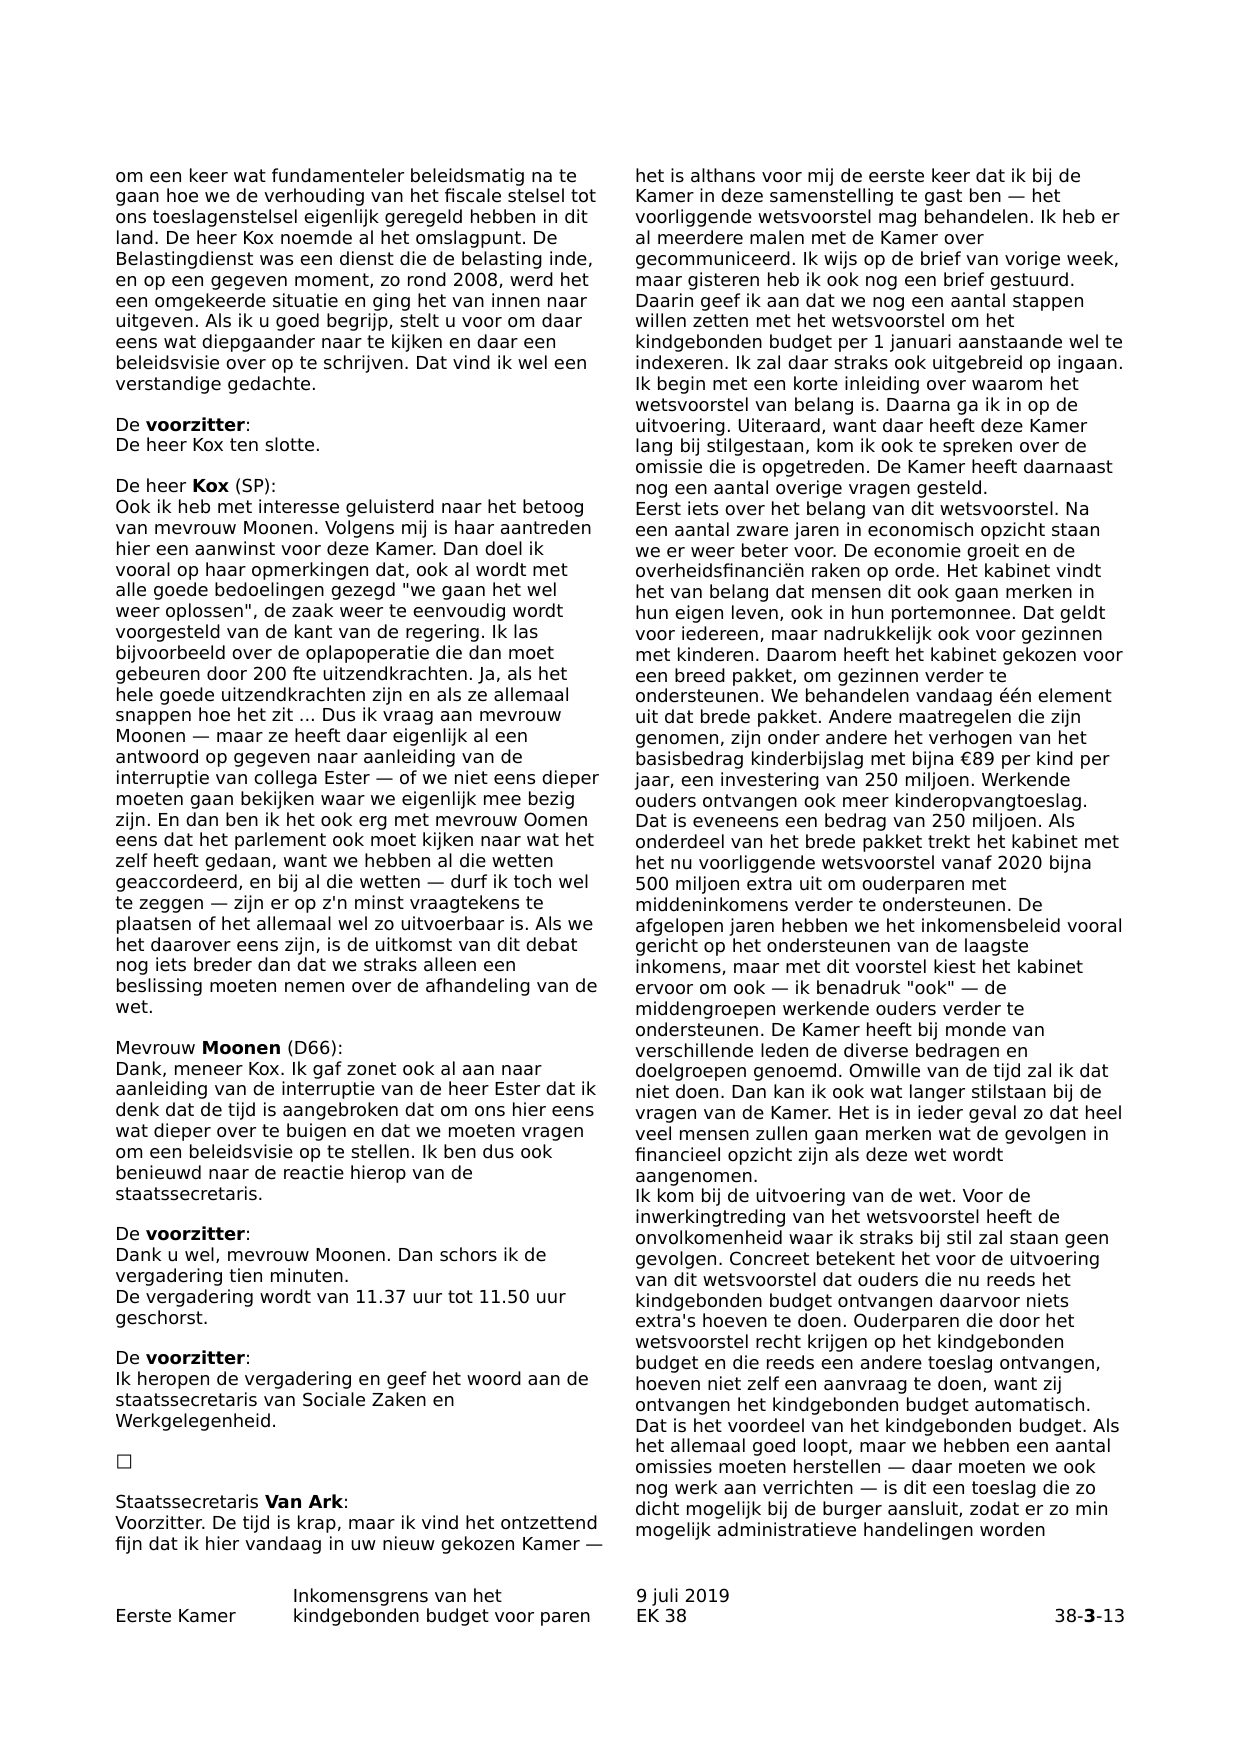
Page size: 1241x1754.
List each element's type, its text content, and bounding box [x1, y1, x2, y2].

text Dank u wel, mevrouw Moonen. Dan schors ik de vergadering tien minuten. [115, 1245, 605, 1287]
text De voorzitter: [115, 1224, 605, 1245]
text Dank, meneer Kox. Ik gaf zonet ook al aan naar aanleiding van de interruptie van de heer Ester dat ik denk dat de tijd is aangebroken dat om ons hier eens wat dieper over te buigen en dat we moeten vragen om een beleidsvisie op te stellen. Ik ben dus ook benieuwd naar de reactie hierop van de staatssecretaris. [115, 1058, 605, 1204]
text het is althans voor mij de eerste keer dat ik bij de Kamer in deze samenstelling te gast ben — het voorliggende wetsvoorstel mag behandelen. Ik heb er al meerdere malen met de Kamer over gecommuniceerd. Ik wijs op de brief van vorige week, maar gisteren heb ik ook nog een brief gestuurd. Daarin geef ik aan dat we nog een aantal stappen willen zetten met het wetsvoorstel om het kindgebonden budget per 1 januari aanstaande wel te indexeren. Ik zal daar straks ook uitgebreid op ingaan. [635, 165, 1125, 374]
text Ook ik heb met interesse geluisterd naar het betoog van mevrouw Moonen. Volgens mij is haar aantreden hier een aanwinst voor deze Kamer. Dan doel ik vooral op haar opmerkingen dat, ook al wordt met alle goede bedoelingen gezegd "we gaan het wel weer oplossen", de zaak weer te eenvoudig wordt voorgesteld van de kant van de regering. Ik las bijvoorbeeld over de oplapoperatie die dan moet gebeuren door 200 fte uitzendkrachten. Ja, als het hele goede uitzendkrachten zijn en als ze allemaal snappen hoe het zit ... Dus ik vraag aan mevrouw Moonen — maar ze heeft daar eigenlijk al een antwoord op gegeven naar aanleiding van de interruptie van collega Ester — of we niet eens dieper moeten gaan bekijken waar we eigenlijk mee bezig zijn. En dan ben ik het ook erg met mevrouw Oomen eens dat het parlement ook moet kijken naar wat het zelf heeft gedaan, want we hebben al die wetten geaccordeerd, en bij al die wetten — durf ik toch wel te zeggen — zijn er op z'n minst vraagtekens te plaatsen of het allemaal wel zo uitvoerbaar is. Als we het daarover eens zijn, is de uitkomst van dit debat nog iets breder dan dat we straks alleen een beslissing moeten nemen over de afhandeling van de wet. [115, 497, 605, 1018]
text Voorzitter. De tijd is krap, maar ik vind het ontzettend fijn dat ik hier vandaag in uw nieuw gekozen Kamer — [115, 1513, 605, 1554]
text Ik heropen de vergadering en geef het woord aan de staatssecretaris van Sociale Zaken en Werkgelegenheid. [115, 1369, 605, 1431]
text De heer Kox ten slotte. [115, 435, 605, 456]
text De vergadering wordt van 11.37 uur tot 11.50 uur geschorst. [115, 1287, 605, 1328]
text om een keer wat fundamenteler beleidsmatig na te gaan hoe we de verhouding van het fiscale stelsel tot ons toeslagenstelsel eigenlijk geregeld hebben in dit land. De heer Kox noemde al het omslagpunt. De Belastingdienst was een dienst die de belasting inde, en op een gegeven moment, zo rond 2008, werd het een omgekeerde situatie en ging het van innen naar uitgeven. Als ik u goed begrijp, stelt u voor om daar eens wat diepgaander naar te kijken en daar een beleidsvisie over op te schrijven. Dat vind ik wel een verstandige gedachte. [115, 165, 605, 394]
text De heer Kox (SP): [115, 476, 605, 497]
text Ik begin met een korte inleiding over waarom het wetsvoorstel van belang is. Daarna ga ik in op de uitvoering. Uiteraard, want daar heeft deze Kamer lang bij stilgestaan, kom ik ook te spreken over de omissie die is opgetreden. De Kamer heeft daarnaast nog een aantal overige vragen gesteld. [635, 374, 1125, 499]
text De voorzitter: [115, 414, 605, 435]
text De voorzitter: [115, 1348, 605, 1369]
text Staatssecretaris Van Ark: [115, 1492, 605, 1513]
text ⬜ [115, 1451, 605, 1472]
text Mevrouw Moonen (D66): [115, 1038, 605, 1058]
text Eerst iets over het belang van dit wetsvoorstel. Na een aantal zware jaren in economisch opzicht staan we er weer beter voor. De economie groeit en de overheidsfinanciën raken op orde. Het kabinet vindt het van belang dat mensen dit ook gaan merken in hun eigen leven, ook in hun portemonnee. Dat geldt voor iedereen, maar nadrukkelijk ook voor gezinnen met kinderen. Daarom heeft het kabinet gekozen voor een breed pakket, om gezinnen verder te ondersteunen. We behandelen vandaag één element uit dat brede pakket. Andere maatregelen die zijn genomen, zijn onder andere het verhogen van het basisbedrag kinderbijslag met bijna €89 per kind per jaar, een investering van 250 miljoen. Werkende ouders ontvangen ook meer kinderopvangtoeslag. Dat is eveneens een bedrag van 250 miljoen. Als onderdeel van het brede pakket trekt het kabinet met het nu voorliggende wetsvoorstel vanaf 2020 bijna 500 miljoen extra uit om ouderparen met middeninkomens verder te ondersteunen. De afgelopen jaren hebben we het inkomensbeleid vooral gericht op het ondersteunen van de laagste inkomens, maar met dit voorstel kiest het kabinet ervoor om ook — ik benadruk "ook" — de middengroepen werkende ouders verder te ondersteunen. De Kamer heeft bij monde van verschillende leden de diverse bedragen en doelgroepen genoemd. Omwille van de tijd zal ik dat niet doen. Dan kan ik ook wat langer stilstaan bij de vragen van de Kamer. Het is in ieder geval zo dat heel veel mensen zullen gaan merken wat de gevolgen in financieel opzicht zijn als deze wet wordt aangenomen. [635, 499, 1125, 1186]
text Ik kom bij de uitvoering van de wet. Voor de inwerkingtreding van het wetsvoorstel heeft de onvolkomenheid waar ik straks bij stil zal staan geen gevolgen. Concreet betekent het voor de uitvoering van dit wetsvoorstel dat ouders die nu reeds het kindgebonden budget ontvangen daarvoor niets extra's hoeven te doen. Ouderparen die door het wetsvoorstel recht krijgen op het kindgebonden budget en die reeds een andere toeslag ontvangen, hoeven niet zelf een aanvraag te doen, want zij ontvangen het kindgebonden budget automatisch. Dat is het voordeel van het kindgebonden budget. Als het allemaal goed loopt, maar we hebben een aantal omissies moeten herstellen — daar moeten we ook nog werk aan verrichten — is dit een toeslag die zo dicht mogelijk bij de burger aansluit, zodat er zo min mogelijk administratieve handelingen worden [635, 1186, 1125, 1540]
